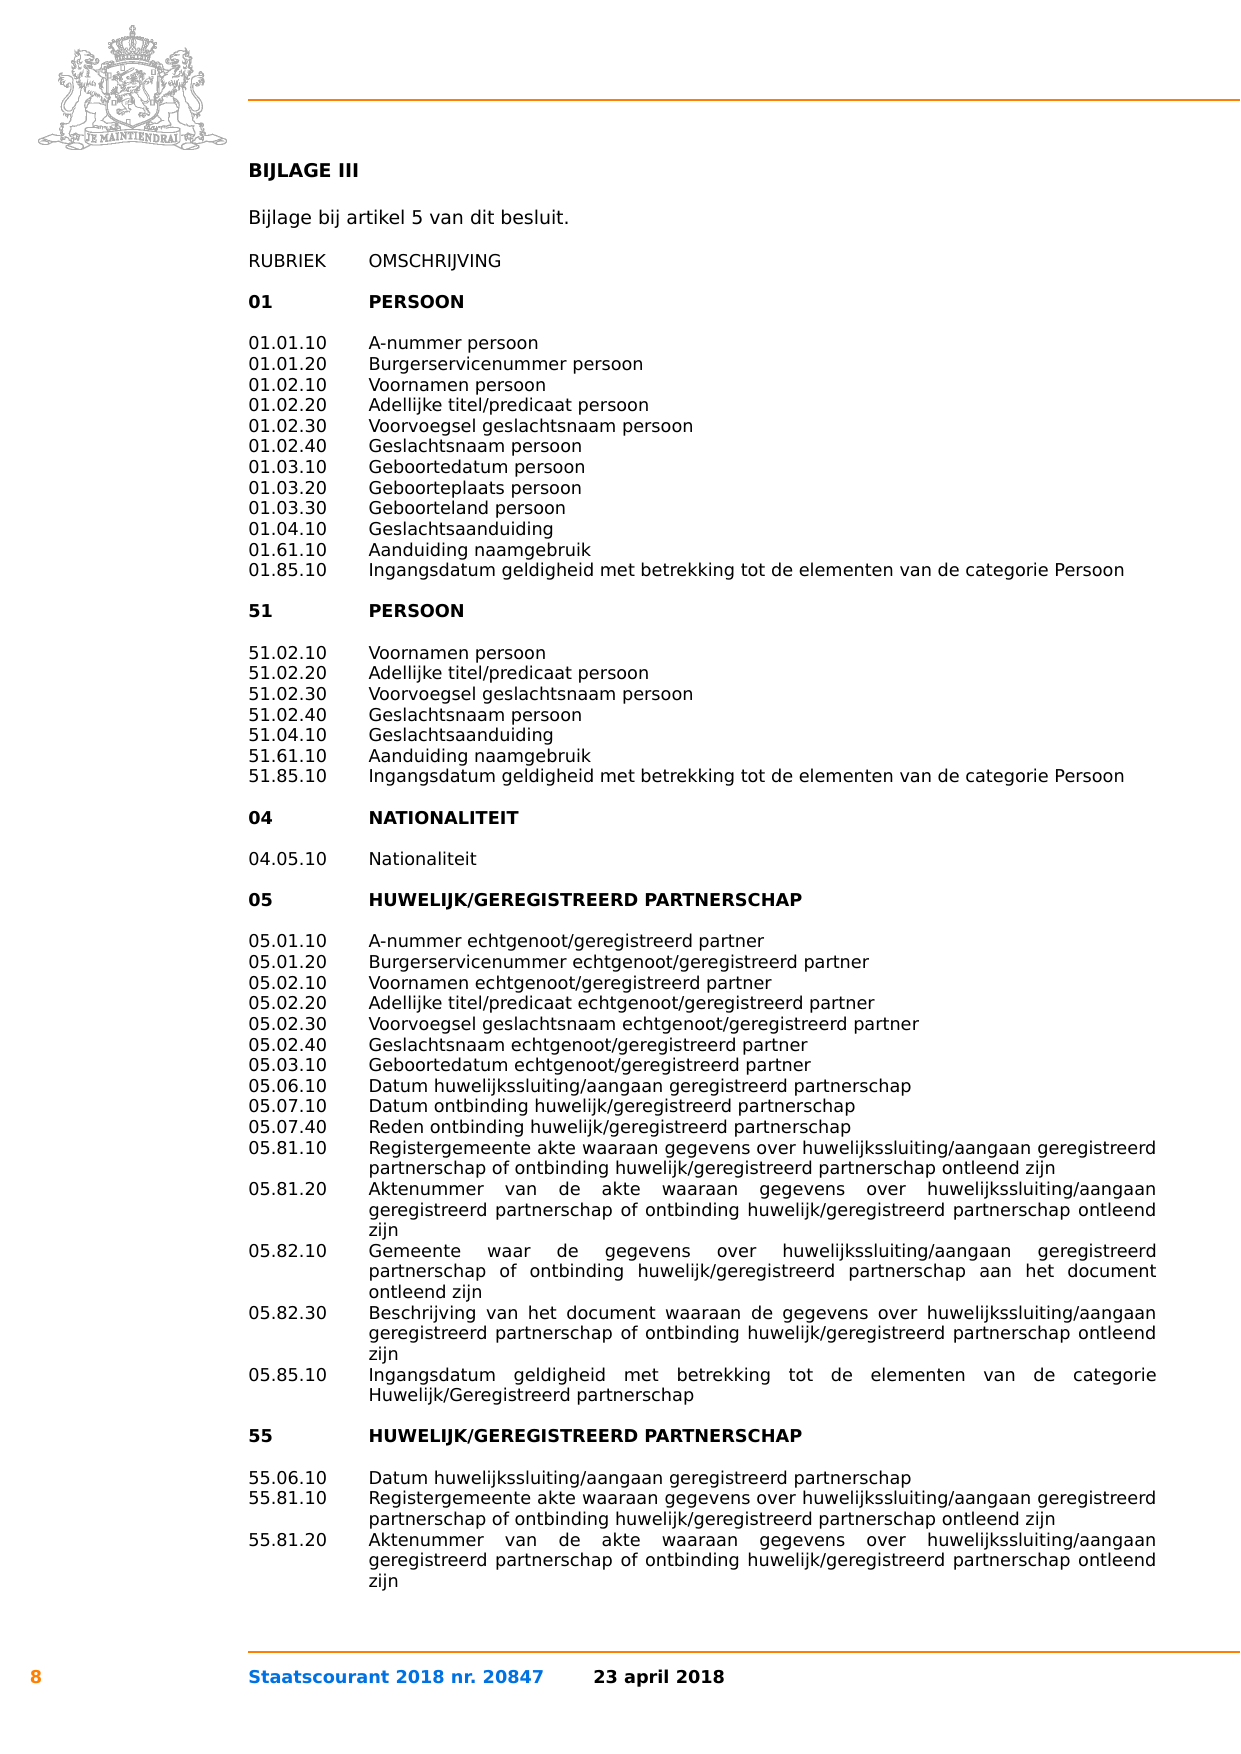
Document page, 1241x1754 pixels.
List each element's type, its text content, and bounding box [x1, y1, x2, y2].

table_cell 55.06.10 [248, 1468, 362, 1488]
table_cell Geslachtsnaam echtgenoot/geregistreerd partner [363, 1035, 1163, 1055]
table_cell Voorvoegsel geslachtsnaam echtgenoot/geregistreerd partner [363, 1014, 1163, 1034]
table_cell [363, 1406, 1163, 1426]
table_cell 01.02.30 [248, 416, 362, 436]
table_cell 51.02.30 [248, 684, 362, 704]
table_cell [248, 622, 362, 643]
table_cell Datum huwelijkssluiting/aangaan geregistreerd partnerschap [363, 1468, 1163, 1488]
table_cell 05.02.30 [248, 1014, 362, 1034]
table_cell [363, 870, 1163, 890]
table_cell [363, 1447, 1163, 1468]
table_cell Voornamen persoon [363, 643, 1163, 663]
table_cell 01.03.10 [248, 457, 362, 478]
table_cell NATIONALITEIT [363, 808, 1163, 828]
table_cell HUWELIJK/GEREGISTREERD PARTNERSCHAP [363, 890, 1163, 911]
table_cell 05.02.40 [248, 1035, 362, 1055]
table_cell 05.01.10 [248, 931, 362, 952]
table_cell 05 [248, 890, 362, 911]
table_cell 05.07.10 [248, 1096, 362, 1117]
table_cell 05.06.10 [248, 1076, 362, 1096]
table_cell Geslachtsaanduiding [363, 519, 1163, 539]
table_cell Reden ontbinding huwelijk/geregistreerd partnerschap [363, 1117, 1163, 1138]
table_cell 04 [248, 808, 362, 828]
table_cell Geboorteplaats persoon [363, 478, 1163, 498]
subtitle BIJLAGE III [248, 160, 1163, 182]
table_cell Nationaliteit [363, 849, 1163, 869]
table_cell 01.61.10 [248, 540, 362, 560]
table_cell 05.82.30 [248, 1303, 362, 1364]
table_cell Adellijke titel/predicaat echtgenoot/geregistreerd partner [363, 993, 1163, 1014]
table_cell 01.85.10 [248, 560, 362, 581]
table_cell PERSOON [363, 601, 1163, 622]
table_cell 55.81.10 [248, 1488, 362, 1529]
table_cell Geslachtsaanduiding [363, 725, 1163, 746]
table_cell 51 [248, 601, 362, 622]
table_cell Aktenummer van de akte waaraan gegevens over huwelijkssluiting/aangaan geregistreerd partnerschap of ontbinding huwelijk/geregistreerd partnerschap ontleend zijn [363, 1179, 1163, 1241]
table_cell 01.01.10 [248, 333, 362, 354]
table_cell Geboortedatum persoon [363, 457, 1163, 478]
table_cell PERSOON [363, 292, 1163, 313]
table_cell A-nummer persoon [363, 333, 1163, 354]
table_cell Adellijke titel/predicaat persoon [363, 395, 1163, 416]
table_cell 01.03.30 [248, 498, 362, 519]
table_cell Ingangsdatum geldigheid met betrekking tot de elementen van de categorie Huwelijk/Geregistreerd partnerschap [363, 1365, 1163, 1406]
table_cell [363, 271, 1163, 292]
picture [38, 25, 227, 150]
table_cell 01 [248, 292, 362, 313]
table_cell Registergemeente akte waaraan gegevens over huwelijkssluiting/aangaan geregistreerd partnerschap of ontbinding huwelijk/geregistreerd partnerschap ontleend zijn [363, 1138, 1163, 1179]
table_cell 05.02.20 [248, 993, 362, 1014]
table_cell Gemeente waar de gegevens over huwelijkssluiting/aangaan geregistreerd partnerschap of ontbinding huwelijk/geregistreerd partnerschap aan het document ontleend zijn [363, 1241, 1163, 1303]
table_cell 01.02.40 [248, 436, 362, 457]
table_cell 05.01.20 [248, 952, 362, 973]
table_cell [363, 787, 1163, 808]
table_cell 01.01.20 [248, 354, 362, 374]
table_cell 01.04.10 [248, 519, 362, 539]
table_cell Geslachtsnaam persoon [363, 705, 1163, 725]
table_cell [248, 1406, 362, 1426]
table_cell Geboorteland persoon [363, 498, 1163, 519]
table_cell Voornamen echtgenoot/geregistreerd partner [363, 973, 1163, 993]
table_cell Voorvoegsel geslachtsnaam persoon [363, 416, 1163, 436]
table_cell Adellijke titel/predicaat persoon [363, 663, 1163, 684]
table_cell 51.61.10 [248, 746, 362, 766]
table_cell 51.04.10 [248, 725, 362, 746]
table_cell [363, 828, 1163, 849]
table_header RUBRIEK [248, 251, 362, 271]
table_cell Ingangsdatum geldigheid met betrekking tot de elementen van de categorie Persoon [363, 766, 1163, 787]
table_cell Aanduiding naamgebruik [363, 540, 1163, 560]
table_cell 51.02.20 [248, 663, 362, 684]
table_cell [248, 1447, 362, 1468]
table_cell [363, 911, 1163, 931]
table_cell Ingangsdatum geldigheid met betrekking tot de elementen van de categorie Persoon [363, 560, 1163, 581]
table_cell 04.05.10 [248, 849, 362, 869]
table_cell [363, 581, 1163, 601]
table_cell Voornamen persoon [363, 375, 1163, 395]
table_cell 55 [248, 1426, 362, 1447]
table_cell Voorvoegsel geslachtsnaam persoon [363, 684, 1163, 704]
table_cell 01.02.20 [248, 395, 362, 416]
table_cell Geslachtsnaam persoon [363, 436, 1163, 457]
text Bijlage bij artikel 5 van dit besluit. [248, 207, 1163, 229]
table_cell Beschrijving van het document waaraan de gegevens over huwelijkssluiting/aangaan geregistreerd partnerschap of ontbinding huwelijk/geregistreerd partnerschap ontleend zijn [363, 1303, 1163, 1364]
table_cell 05.81.10 [248, 1138, 362, 1179]
table_cell Datum ontbinding huwelijk/geregistreerd partnerschap [363, 1096, 1163, 1117]
table_cell [248, 787, 362, 808]
table_cell [248, 271, 362, 292]
table_cell Aanduiding naamgebruik [363, 746, 1163, 766]
table_cell 55.81.20 [248, 1530, 362, 1591]
table_cell 05.02.10 [248, 973, 362, 993]
table_cell HUWELIJK/GEREGISTREERD PARTNERSCHAP [363, 1426, 1163, 1447]
table_cell 05.03.10 [248, 1055, 362, 1076]
table_cell Geboortedatum echtgenoot/geregistreerd partner [363, 1055, 1163, 1076]
table_cell 01.02.10 [248, 375, 362, 395]
table_cell Datum huwelijkssluiting/aangaan geregistreerd partnerschap [363, 1076, 1163, 1096]
table_cell Aktenummer van de akte waaraan gegevens over huwelijkssluiting/aangaan geregistreerd partnerschap of ontbinding huwelijk/geregistreerd partnerschap ontleend zijn [363, 1530, 1163, 1591]
table_cell 51.85.10 [248, 766, 362, 787]
table_cell [248, 581, 362, 601]
table_cell A-nummer echtgenoot/geregistreerd partner [363, 931, 1163, 952]
table_cell 05.81.20 [248, 1179, 362, 1241]
table_cell 01.03.20 [248, 478, 362, 498]
table_cell [363, 313, 1163, 333]
table_cell [248, 911, 362, 931]
table_cell 05.85.10 [248, 1365, 362, 1406]
table_cell 05.07.40 [248, 1117, 362, 1138]
table_cell [248, 828, 362, 849]
table_cell Burgerservicenummer echtgenoot/geregistreerd partner [363, 952, 1163, 973]
table_cell 51.02.10 [248, 643, 362, 663]
table_cell Registergemeente akte waaraan gegevens over huwelijkssluiting/aangaan geregistreerd partnerschap of ontbinding huwelijk/geregistreerd partnerschap ontleend zijn [363, 1488, 1163, 1529]
table_cell Burgerservicenummer persoon [363, 354, 1163, 374]
table_cell 05.82.10 [248, 1241, 362, 1303]
table_cell 51.02.40 [248, 705, 362, 725]
table_cell [248, 870, 362, 890]
table_cell [248, 313, 362, 333]
table_cell [363, 622, 1163, 643]
table_header OMSCHRIJVING [363, 251, 1163, 271]
